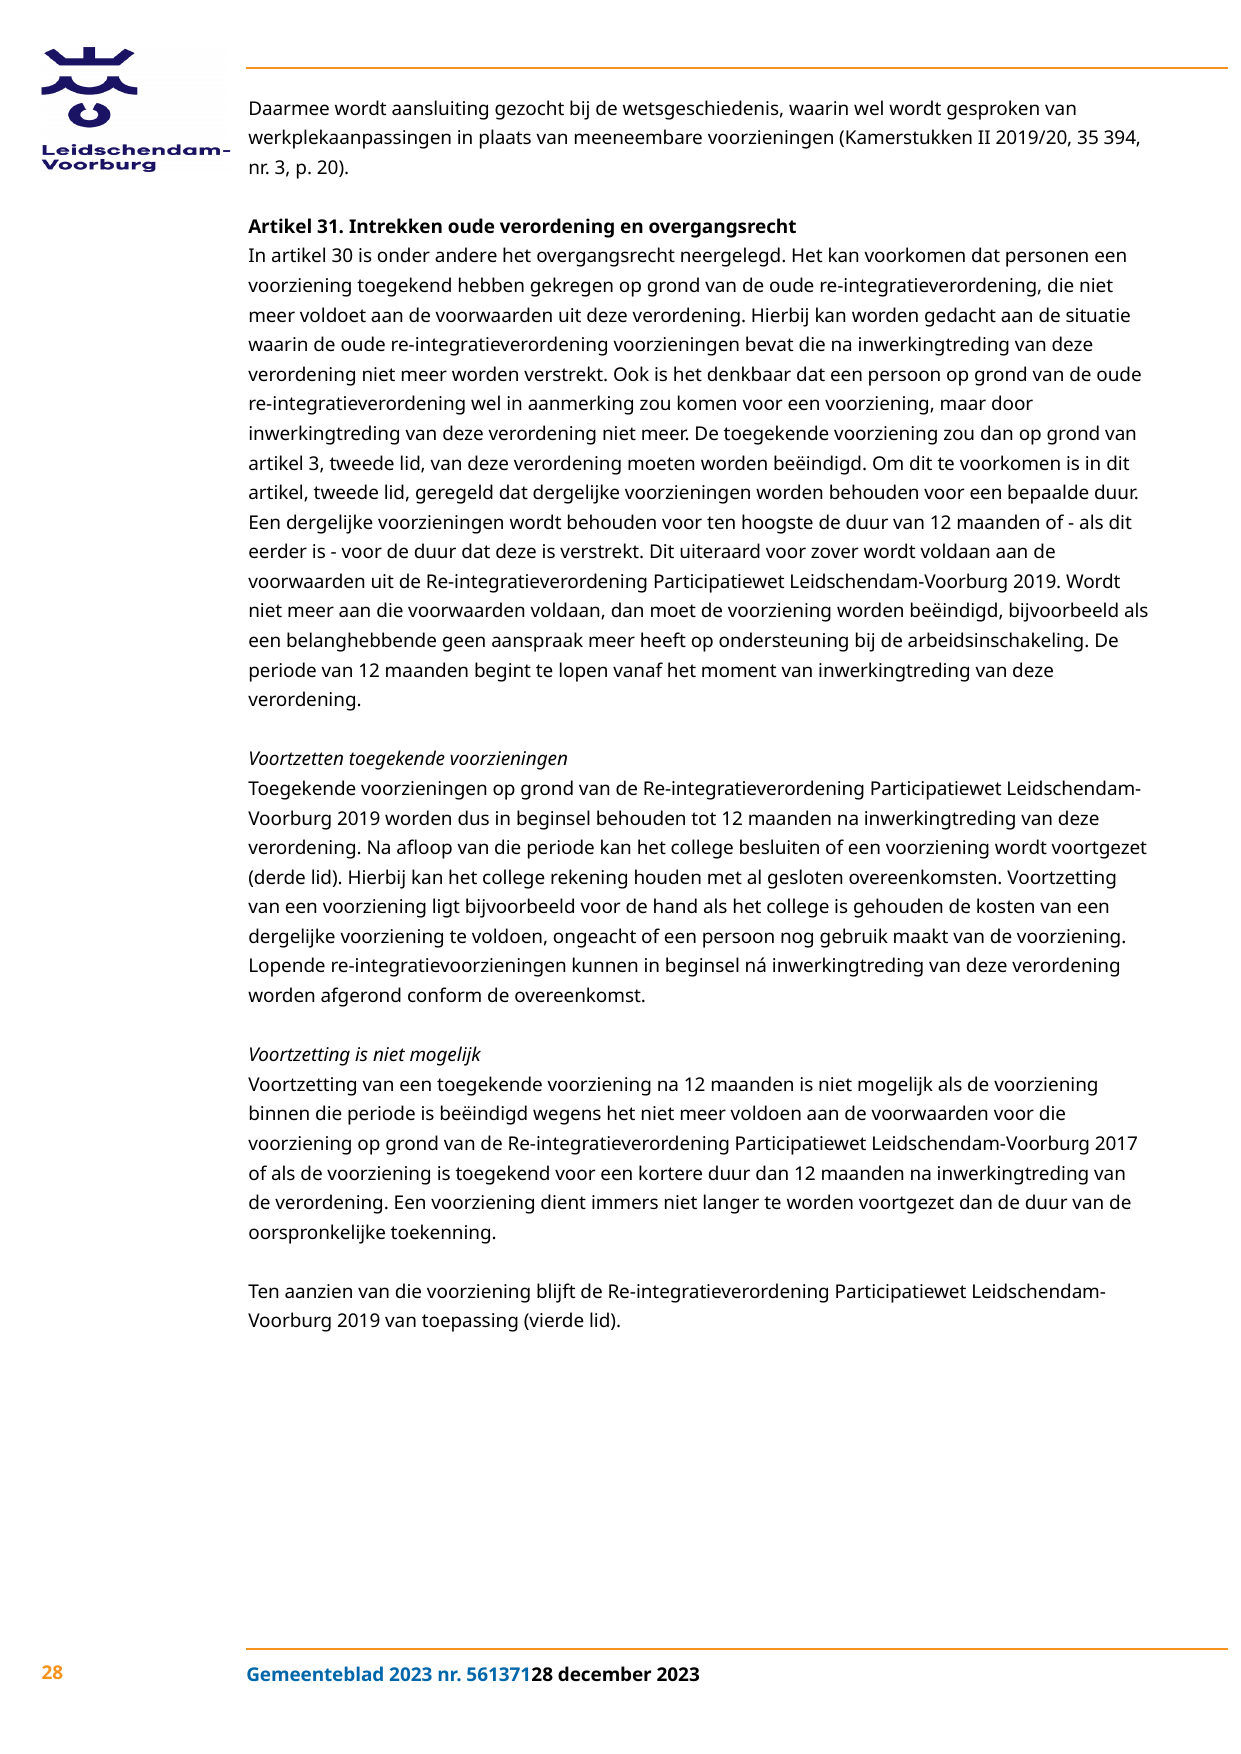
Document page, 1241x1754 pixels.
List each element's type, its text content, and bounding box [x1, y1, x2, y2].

text Artikel 31. Intrekken oude verordening en overgangsrecht [248, 213, 1152, 239]
text Toegekende voorzieningen op grond van de Re-integratieverordening Participatiewet Leidschendam-Voorburg 2019 worden dus in beginsel behouden tot 12 maanden na inwerkingtreding van deze verordening. Na afloop van die periode kan het college besluiten of een voorziening wordt voortgezet (derde lid). Hierbij kan het college rekening houden met al gesloten overeenkomsten. Voortzetting van een voorziening ligt bijvoorbeeld voor de hand als het college is gehouden de kosten van een dergelijke voorziening te voldoen, ongeacht of een persoon nog gebruik maakt van de voorziening. Lopende re-integratievoorzieningen kunnen in beginsel ná inwerkingtreding van deze verordening worden afgerond conform de overeenkomst. [248, 775, 1152, 1008]
picture [41, 47, 231, 172]
text Daarmee wordt aansluiting gezocht bij de wetsgeschiedenis, waarin wel wordt gesproken van werkplekaanpassingen in plaats van meeneembare voorzieningen (Kamerstukken II 2019/20, 35 394, nr. 3, p. 20). [248, 95, 1152, 180]
text Voortzetting van een toegekende voorziening na 12 maanden is niet mogelijk als de voorziening binnen die periode is beëindigd wegens het niet meer voldoen aan de voorwaarden voor die voorziening op grond van de Re-integratieverordening Participatiewet Leidschendam-Voorburg 2017 of als de voorziening is toegekend voor een kortere duur dan 12 maanden na inwerkingtreding van de verordening. Een voorziening dient immers niet langer te worden voortgezet dan de duur van de oorspronkelijke toekenning. [248, 1071, 1152, 1245]
text Ten aanzien van die voorziening blijft de Re-integratieverordening Participatiewet Leidschendam-Voorburg 2019 van toepassing (vierde lid). [248, 1278, 1152, 1333]
text Voortzetting is niet mogelijk [248, 1041, 1152, 1067]
text Voortzetten toegekende voorzieningen [248, 746, 1152, 771]
text In artikel 30 is onder andere het overgangsrecht neergelegd. Het kan voorkomen dat personen een voorziening toegekend hebben gekregen op grond van de oude re-integratieverordening, die niet meer voldoet aan de voorwaarden uit deze verordening. Hierbij kan worden gedacht aan de situatie waarin de oude re-integratieverordening voorzieningen bevat die na inwerkingtreding van deze verordening niet meer worden verstrekt. Ook is het denkbaar dat een persoon op grond van de oude re-integratieverordening wel in aanmerking zou komen voor een voorziening, maar door inwerkingtreding van deze verordening niet meer. De toegekende voorziening zou dan op grond van artikel 3, tweede lid, van deze verordening moeten worden beëindigd. Om dit te voorkomen is in dit artikel, tweede lid, geregeld dat dergelijke voorzieningen worden behouden voor een bepaalde duur. Een dergelijke voorzieningen wordt behouden voor ten hoogste de duur van 12 maanden of - als dit eerder is - voor de duur dat deze is verstrekt. Dit uiteraard voor zover wordt voldaan aan de voorwaarden uit de Re-integratieverordening Participatiewet Leidschendam-Voorburg 2019. Wordt niet meer aan die voorwaarden voldaan, dan moet de voorziening worden beëindigd, bijvoorbeeld als een belanghebbende geen aanspraak meer heeft op ondersteuning bij de arbeidsinschakeling. De periode van 12 maanden begint te lopen vanaf het moment van inwerkingtreding van deze verordening. [248, 243, 1152, 712]
